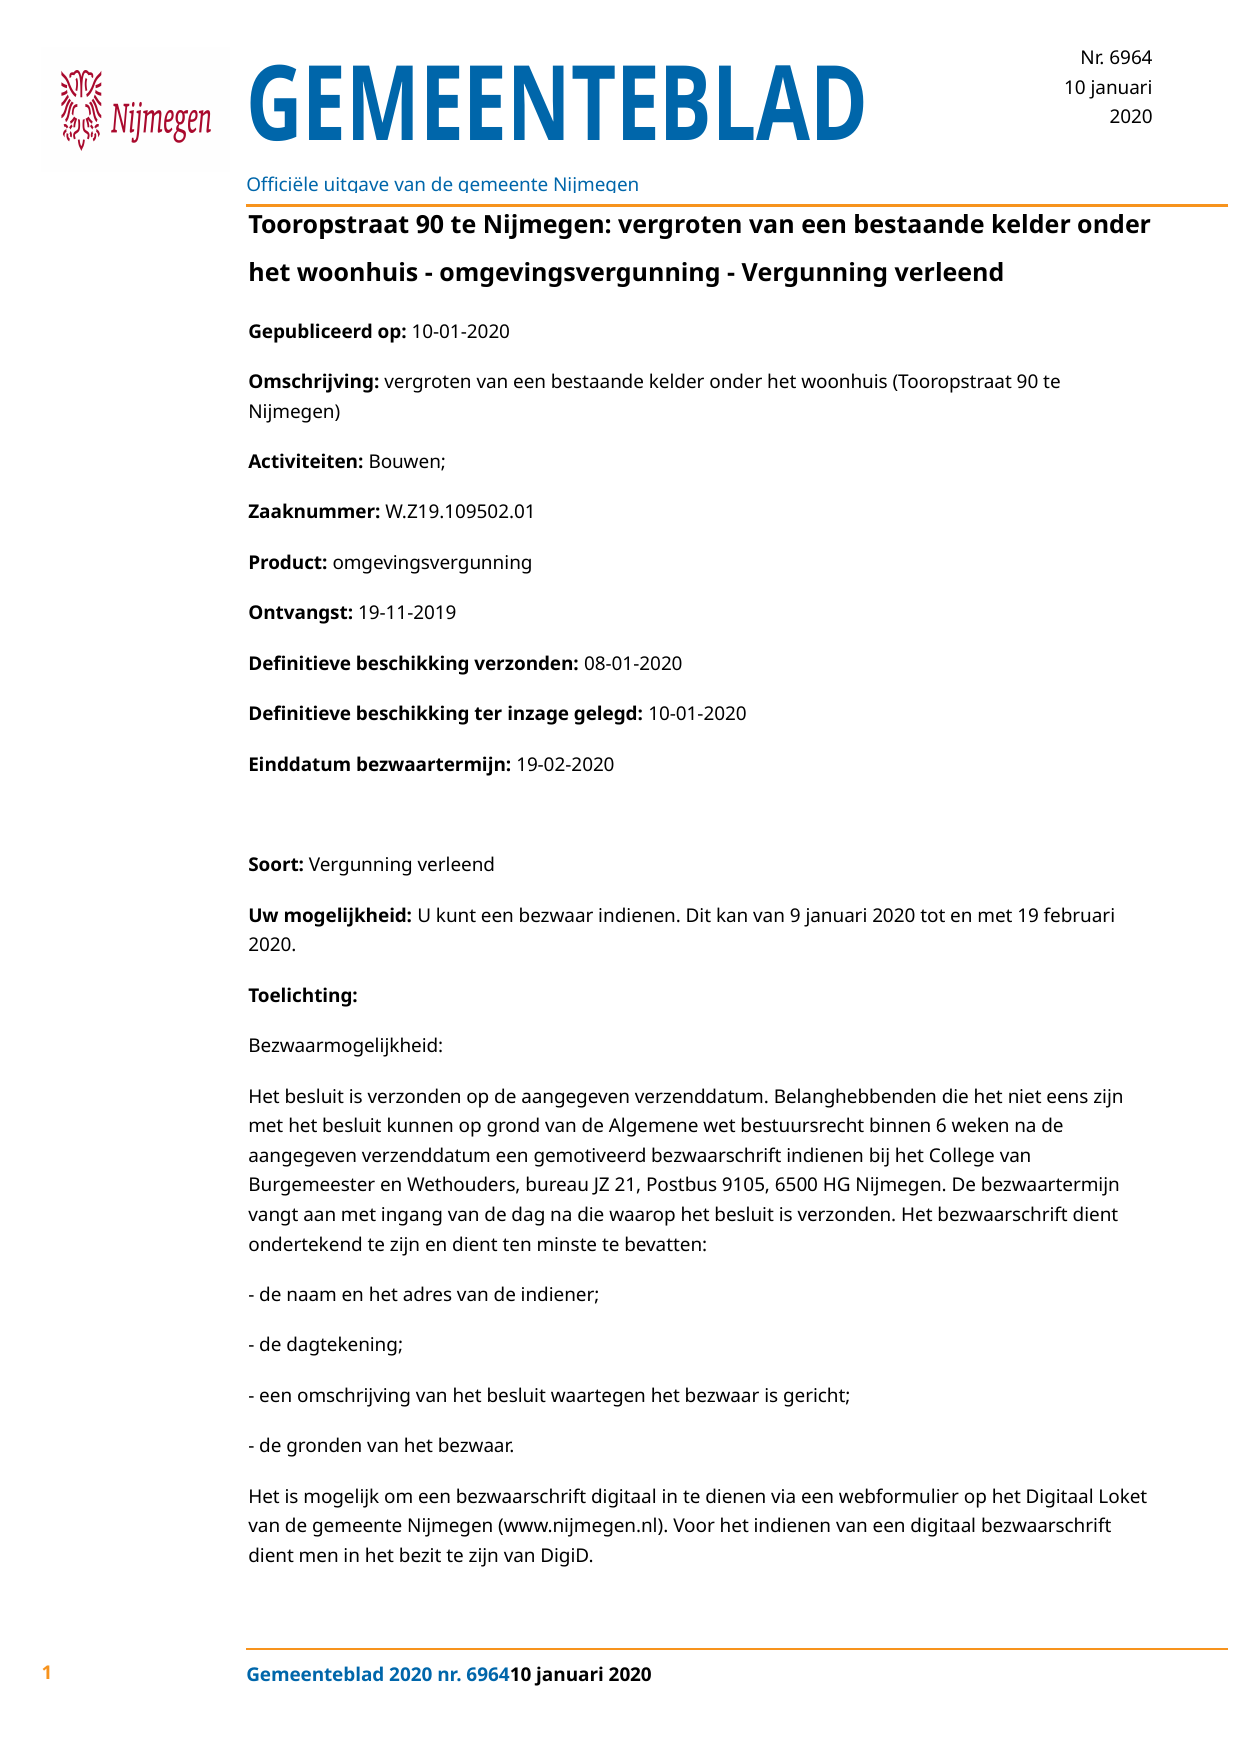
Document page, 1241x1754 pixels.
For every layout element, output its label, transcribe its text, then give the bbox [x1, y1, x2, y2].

text Bezwaarmogelijkheid: [248, 1032, 1152, 1058]
text - de gronden van het bezwaar. [248, 1432, 1152, 1458]
text Gepubliceerd op: 10-01-2020 [248, 318, 1152, 344]
text Soort: Vergunning verleend [248, 852, 1152, 877]
text Activiteiten: Bouwen; [248, 448, 1152, 474]
text - de dagtekening; [248, 1332, 1152, 1357]
text Toelichting: [248, 982, 1152, 1008]
text Definitieve beschikking ter inzage gelegd: 10-01-2020 [248, 700, 1152, 726]
text Omschrijving: vergroten van een bestaande kelder onder het woonhuis (Tooropstraat 90 te Nijmegen) [248, 368, 1152, 424]
text Ontvangst: 19-11-2019 [248, 599, 1152, 625]
text Product: omgevingsvergunning [248, 549, 1152, 575]
text Definitieve beschikking verzonden: 08-01-2020 [248, 650, 1152, 676]
text Einddatum bezwaartermijn: 19-02-2020 [248, 751, 1152, 777]
text Uw mogelijkheid: U kunt een bezwaar indienen. Dit kan van 9 januari 2020 tot en met 19 februari 2020. [248, 902, 1152, 957]
text - een omschrijving van het besluit waartegen het bezwaar is gericht; [248, 1382, 1152, 1408]
picture [41, 47, 231, 172]
text - de naam en het adres van de indiener; [248, 1281, 1152, 1307]
text Het is mogelijk om een bezwaarschrift digitaal in te dienen via een webformulier op het Digitaal Loket van de gemeente Nijmegen (www.nijmegen.nl). Voor het indienen van een digitaal bezwaarschrift dient men in het bezit te zijn van DigiD. [248, 1483, 1152, 1568]
text Het besluit is verzonden op de aangegeven verzenddatum. Belanghebbenden die het niet eens zijn met het besluit kunnen op grond van de Algemene wet bestuursrecht binnen 6 weken na de aangegeven verzenddatum een gemotiveerd bezwaarschrift indienen bij het College van Burgemeester en Wethouders, bureau JZ 21, Postbus 9105, 6500 HG Nijmegen. De bezwaartermijn vangt aan met ingang van de dag na die waarop het besluit is verzonden. Het bezwaarschrift dient ondertekend te zijn en dient ten minste te bevatten: [248, 1083, 1152, 1257]
text Zaaknummer: W.Z19.109502.01 [248, 499, 1152, 524]
text Tooropstraat 90 te Nijmegen: vergroten van een bestaande kelder onder het woonhuis - omgevingsvergunning - Vergunning verleend [248, 207, 1152, 288]
